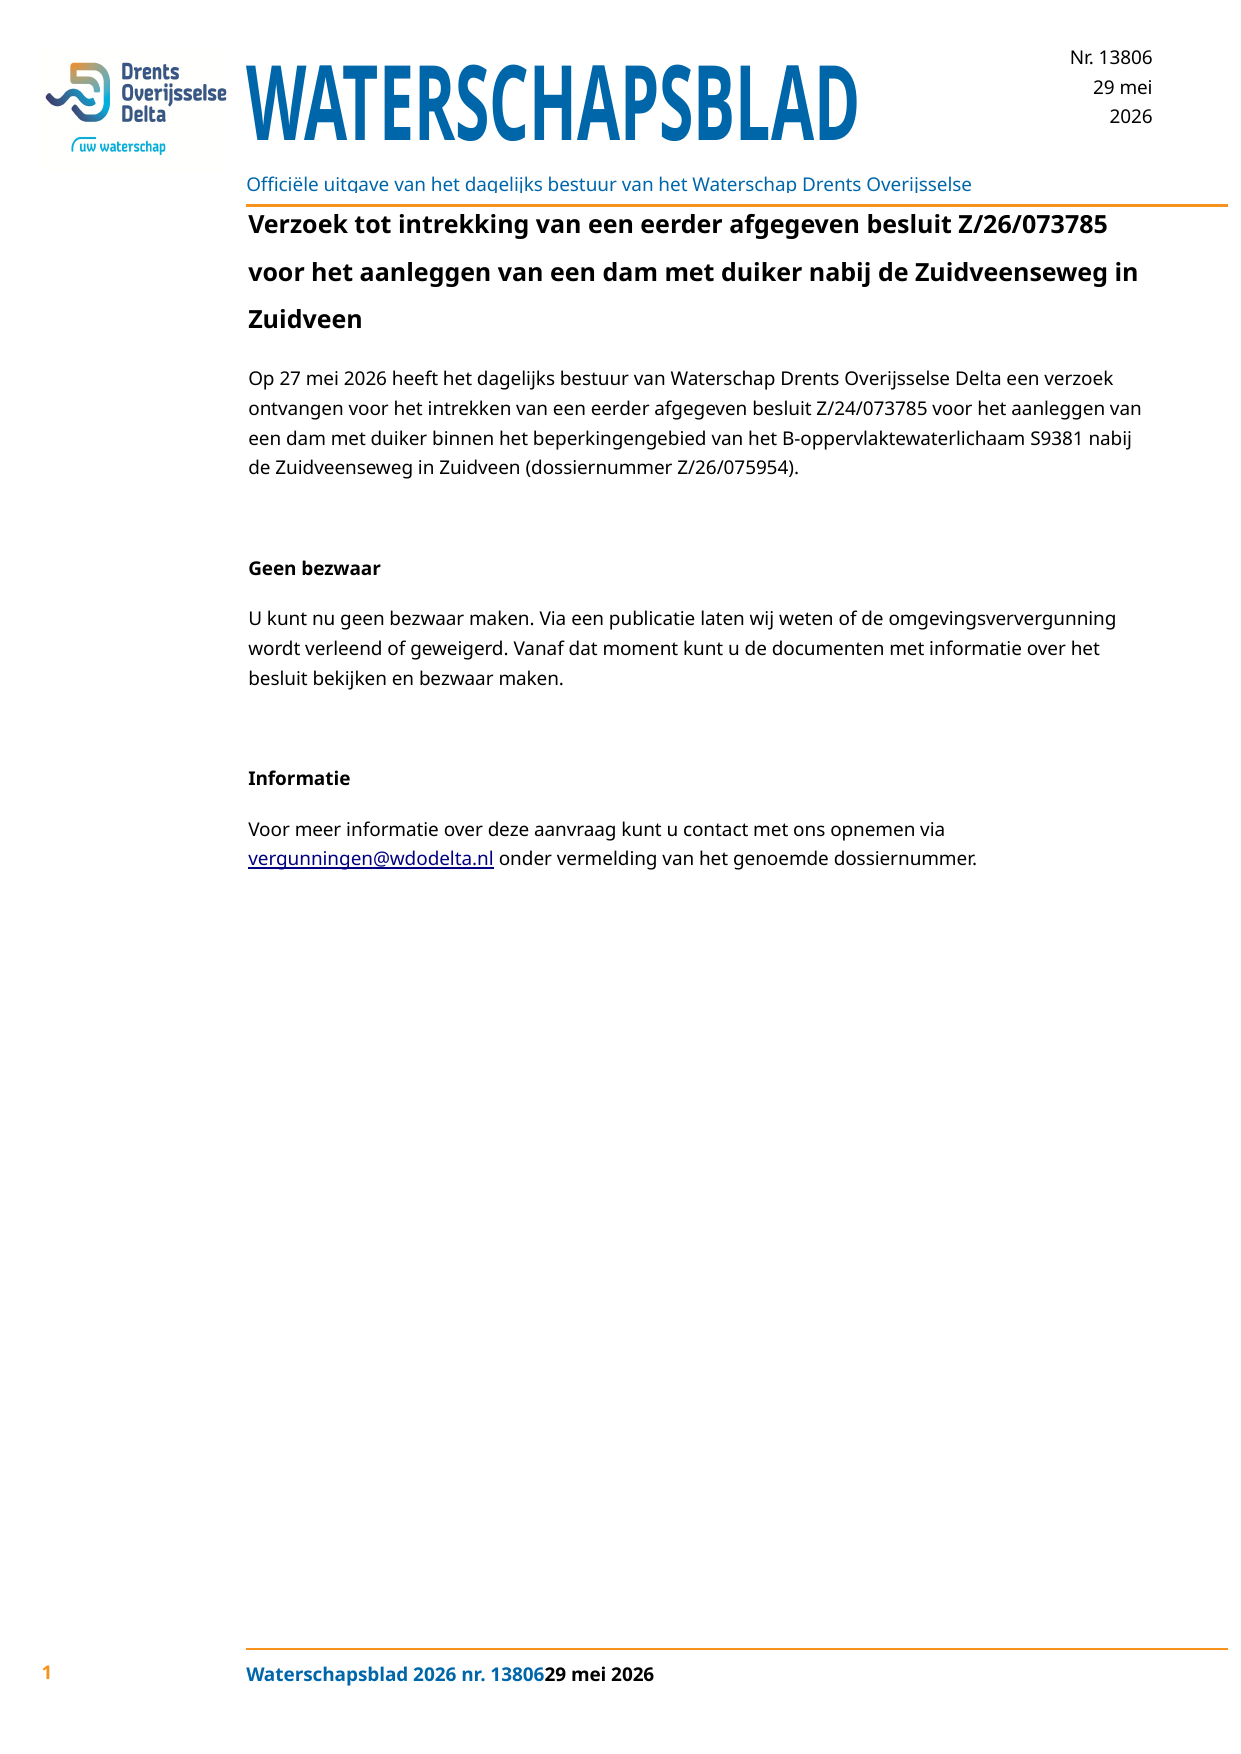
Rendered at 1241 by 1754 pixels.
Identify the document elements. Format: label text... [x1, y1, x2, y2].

text Informatie [248, 766, 1152, 791]
text Geen bezwaar [248, 555, 1152, 581]
text U kunt nu geen bezwaar maken. Via een publicatie laten wij weten of de omgevingsververgunning wordt verleend of geweigerd. Vanaf dat moment kunt u de documenten met informatie over het besluit bekijken en bezwaar maken. [248, 606, 1152, 690]
text Voor meer informatie over deze aanvraag kunt u contact met ons opnemen via vergunningen@wdodelta.nl onder vermelding van het genoemde dossiernummer. [248, 816, 1152, 871]
text Verzoek tot intrekking van een eerder afgegeven besluit Z/26/073785 voor het aanleggen van een dam met duiker nabij de Zuidveenseweg in Zuidveen [248, 207, 1152, 336]
text Op 27 mei 2026 heeft het dagelijks bestuur van Waterschap Drents Overijsselse Delta een verzoek ontvangen voor het intrekken van een eerder afgegeven besluit Z/24/073785 voor het aanleggen van een dam met duiker binnen het beperkingengebied van het B-oppervlaktewaterlichaam S9381 nabij de Zuidveenseweg in Zuidveen (dossiernummer Z/26/075954). [248, 366, 1152, 480]
picture [41, 47, 231, 172]
